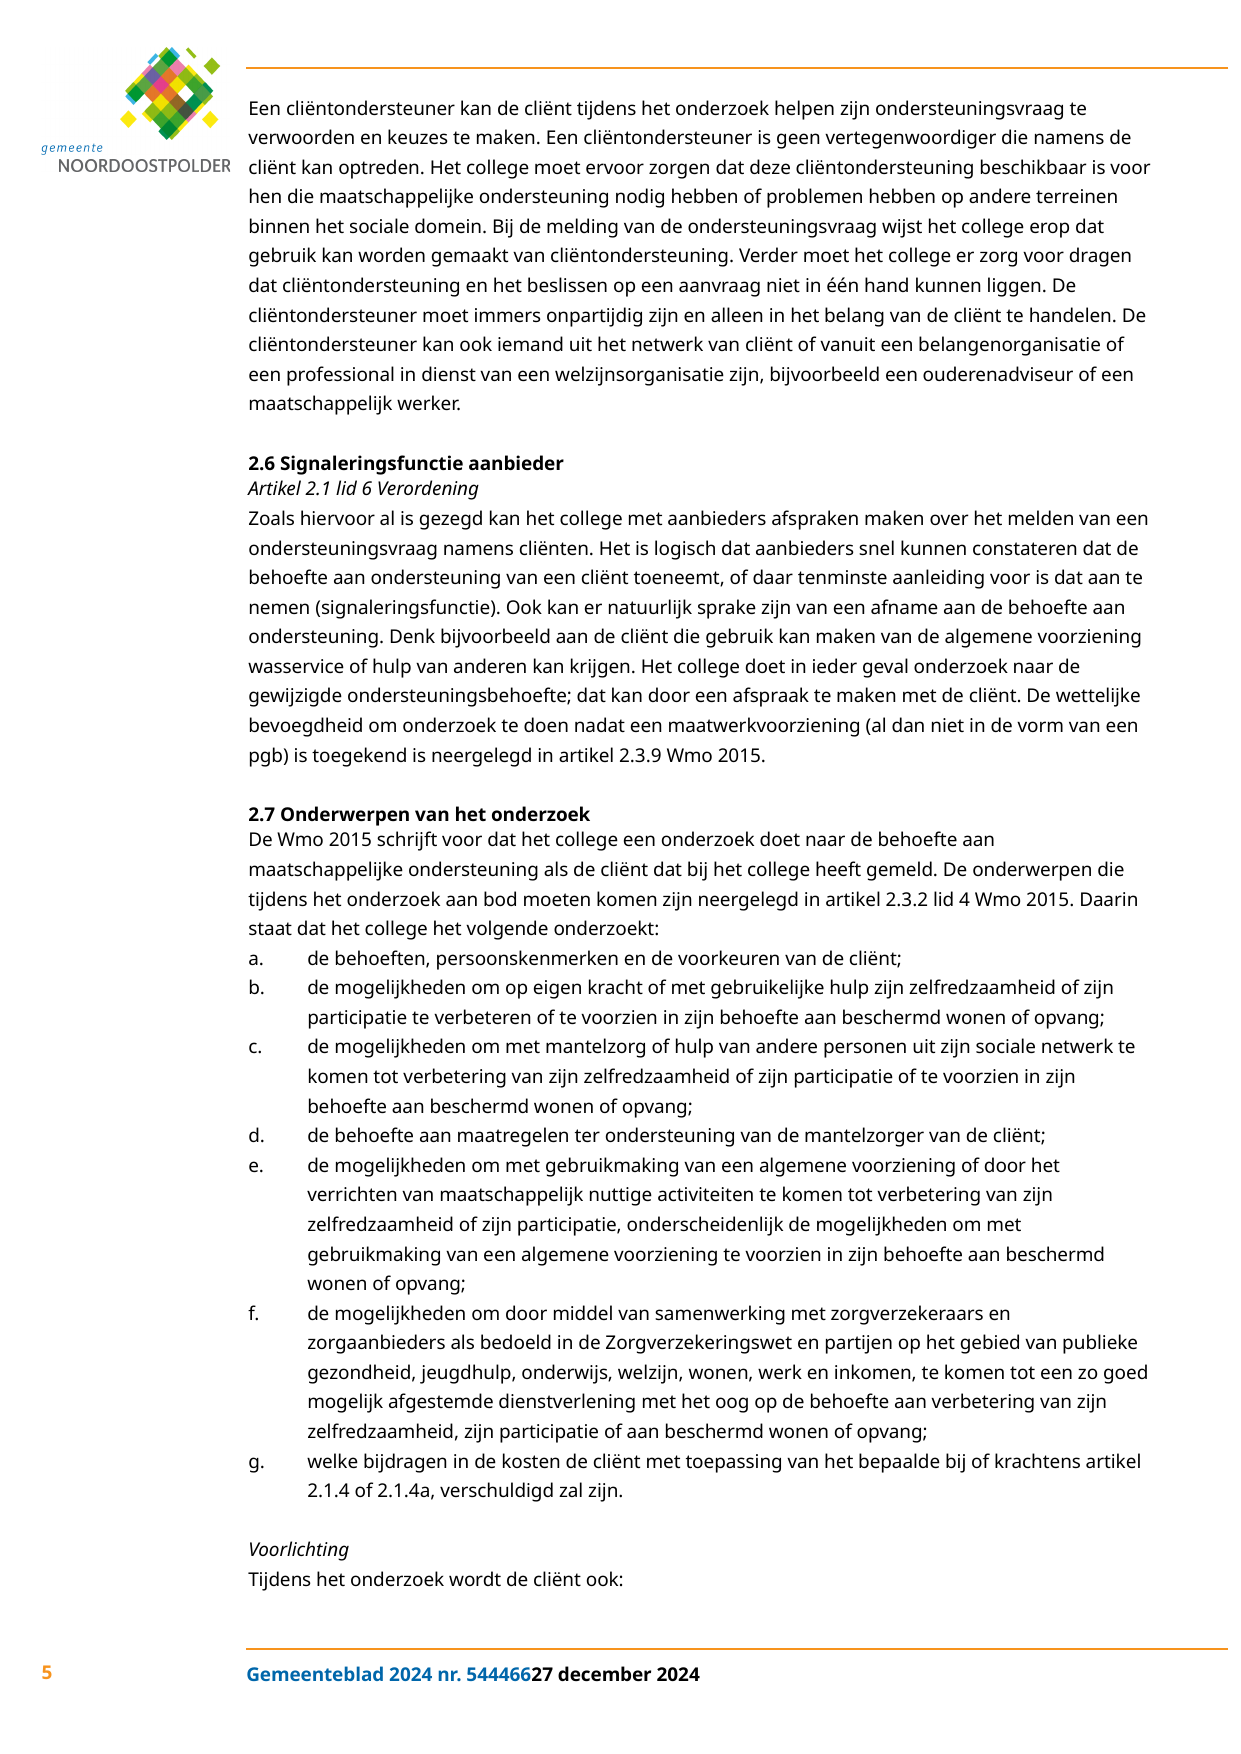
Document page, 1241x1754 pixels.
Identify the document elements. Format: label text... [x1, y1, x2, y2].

text De Wmo 2015 schrijft voor dat het college een onderzoek doet naar de behoefte aan maatschappelijke ondersteuning als de cliënt dat bij het college heeft gemeld. De onderwerpen die tijdens het onderzoek aan bod moeten komen zijn neergelegd in artikel 2.3.2 lid 4 Wmo 2015. Daarin staat dat het college het volgende onderzoekt: [248, 827, 1152, 941]
list de mogelijkheden om met gebruikmaking van een algemene voorziening of door het verrichten van maatschappelijk nuttige activiteiten te komen tot verbetering van zijn zelfredzaamheid of zijn participatie, onderscheidenlijk de mogelijkheden om met gebruikmaking van een algemene voorziening te voorzien in zijn behoefte aan beschermd wonen of opvang; [248, 1152, 1152, 1296]
text 2.6 Signaleringsfunctie aanbieder [248, 450, 1152, 476]
list de mogelijkheden om op eigen kracht of met gebruikelijke hulp zijn zelfredzaamheid of zijn participatie te verbeteren of te voorzien in zijn behoefte aan beschermd wonen of opvang; [248, 974, 1152, 1030]
text Voorlichting [248, 1537, 1152, 1562]
text Zoals hiervoor al is gezegd kan het college met aanbieders afspraken maken over het melden van een ondersteuningsvraag namens cliënten. Het is logisch dat aanbieders snel kunnen constateren dat de behoefte aan ondersteuning van een cliënt toeneemt, of daar tenminste aanleiding voor is dat aan te nemen (signaleringsfunctie). Ook kan er natuurlijk sprake zijn van een afname aan de behoefte aan ondersteuning. Denk bijvoorbeeld aan de cliënt die gebruik kan maken van de algemene voorziening wasservice of hulp van anderen kan krijgen. Het college doet in ieder geval onderzoek naar de gewijzigde ondersteuningsbehoefte; dat kan door een afspraak te maken met de cliënt. De wettelijke bevoegdheid om onderzoek te doen nadat een maatwerkvoorziening (al dan niet in de vorm van een pgb) is toegekend is neergelegd in artikel 2.3.9 Wmo 2015. [248, 505, 1152, 767]
text Tijdens het onderzoek wordt de cliënt ook: [248, 1566, 1152, 1592]
list de mogelijkheden om door middel van samenwerking met zorgverzekeraars en zorgaanbieders als bedoeld in de Zorgverzekeringswet en partijen op het gebied van publieke gezondheid, jeugdhulp, onderwijs, welzijn, wonen, werk en inkomen, te komen tot een zo goed mogelijk afgestemde dienstverlening met het oog op de behoefte aan verbetering van zijn zelfredzaamheid, zijn participatie of aan beschermd wonen of opvang; [248, 1300, 1152, 1444]
text Artikel 2.1 lid 6 Verordening [248, 476, 1152, 501]
list de mogelijkheden om met mantelzorg of hulp van andere personen uit zijn sociale netwerk te komen tot verbetering van zijn zelfredzaamheid of zijn participatie of te voorzien in zijn behoefte aan beschermd wonen of opvang; [248, 1034, 1152, 1119]
list de behoefte aan maatregelen ter ondersteuning van de mantelzorger van de cliënt; [248, 1122, 1152, 1148]
list de behoeften, persoonskenmerken en de voorkeuren van de cliënt; [248, 945, 1152, 971]
text 2.7 Onderwerpen van het onderzoek [248, 801, 1152, 827]
text Een cliëntondersteuner kan de cliënt tijdens het onderzoek helpen zijn ondersteuningsvraag te verwoorden en keuzes te maken. Een cliëntondersteuner is geen vertegenwoordiger die namens de cliënt kan optreden. Het college moet ervoor zorgen dat deze cliëntondersteuning beschikbaar is voor hen die maatschappelijke ondersteuning nodig hebben of problemen hebben op andere terreinen binnen het sociale domein. Bij de melding van de ondersteuningsvraag wijst het college erop dat gebruik kan worden gemaakt van cliëntondersteuning. Verder moet het college er zorg voor dragen dat cliëntondersteuning en het beslissen op een aanvraag niet in één hand kunnen liggen. De cliëntondersteuner moet immers onpartijdig zijn en alleen in het belang van de cliënt te handelen. De cliëntondersteuner kan ook iemand uit het netwerk van cliënt of vanuit een belangenorganisatie of een professional in dienst van een welzijnsorganisatie zijn, bijvoorbeeld een ouderenadviseur of een maatschappelijk werker. [248, 95, 1152, 416]
picture [41, 47, 231, 172]
list welke bijdragen in de kosten de cliënt met toepassing van het bepaalde bij of krachtens artikel 2.1.4 of 2.1.4a, verschuldigd zal zijn. [248, 1448, 1152, 1503]
